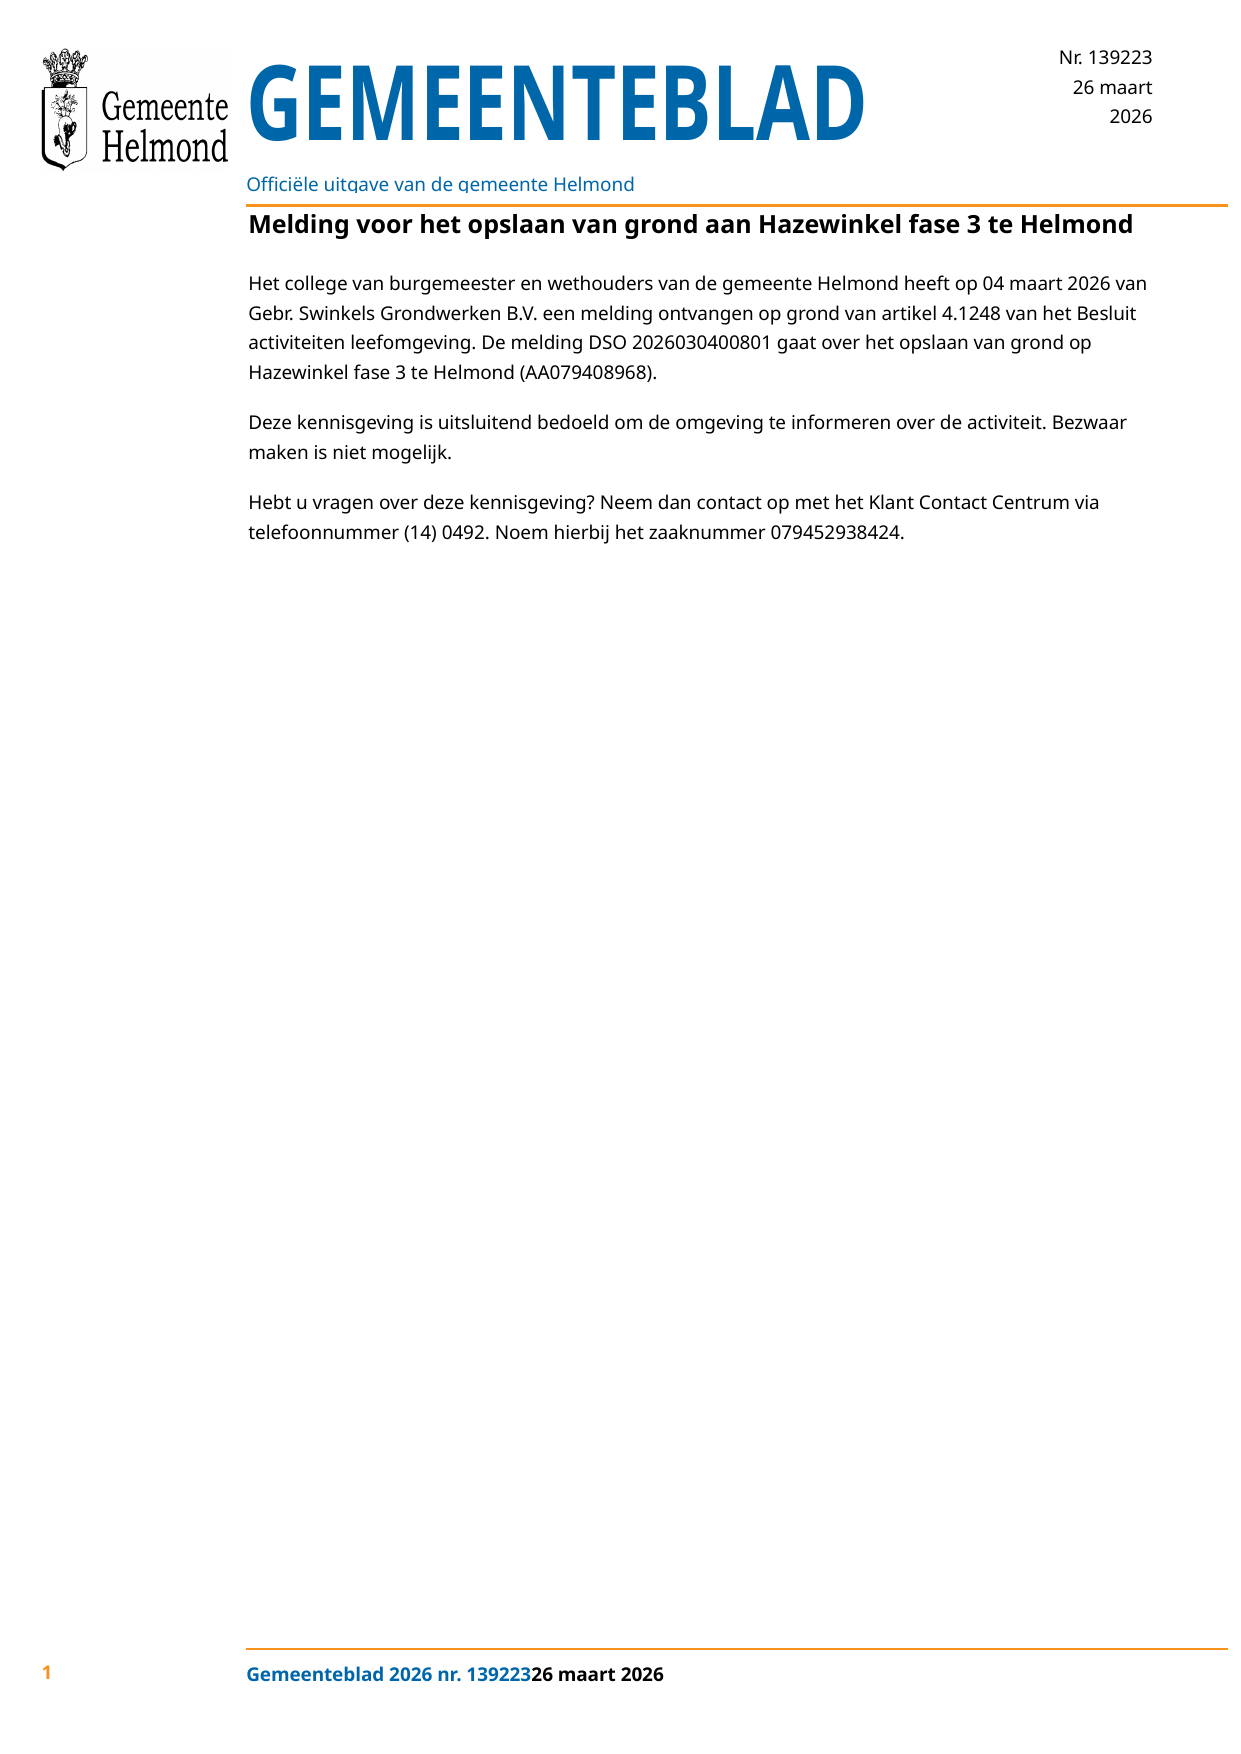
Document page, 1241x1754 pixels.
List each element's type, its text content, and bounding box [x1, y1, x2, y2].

text Melding voor het opslaan van grond aan Hazewinkel fase 3 te Helmond [248, 207, 1152, 241]
text Het college van burgemeester en wethouders van de gemeente Helmond heeft op 04 maart 2026 van Gebr. Swinkels Grondwerken B.V. een melding ontvangen op grond van artikel 4.1248 van het Besluit activiteiten leefomgeving. De melding DSO 2026030400801 gaat over het opslaan van grond op Hazewinkel fase 3 te Helmond (AA079408968). [248, 270, 1152, 385]
text Deze kennisgeving is uitsluitend bedoeld om de omgeving te informeren over de activiteit. Bezwaar maken is niet mogelijk. [248, 409, 1152, 465]
picture [41, 47, 231, 172]
text Hebt u vragen over deze kennisgeving? Neem dan contact op met het Klant Contact Centrum via telefoonnummer (14) 0492. Noem hierbij het zaaknummer 079452938424. [248, 489, 1152, 545]
